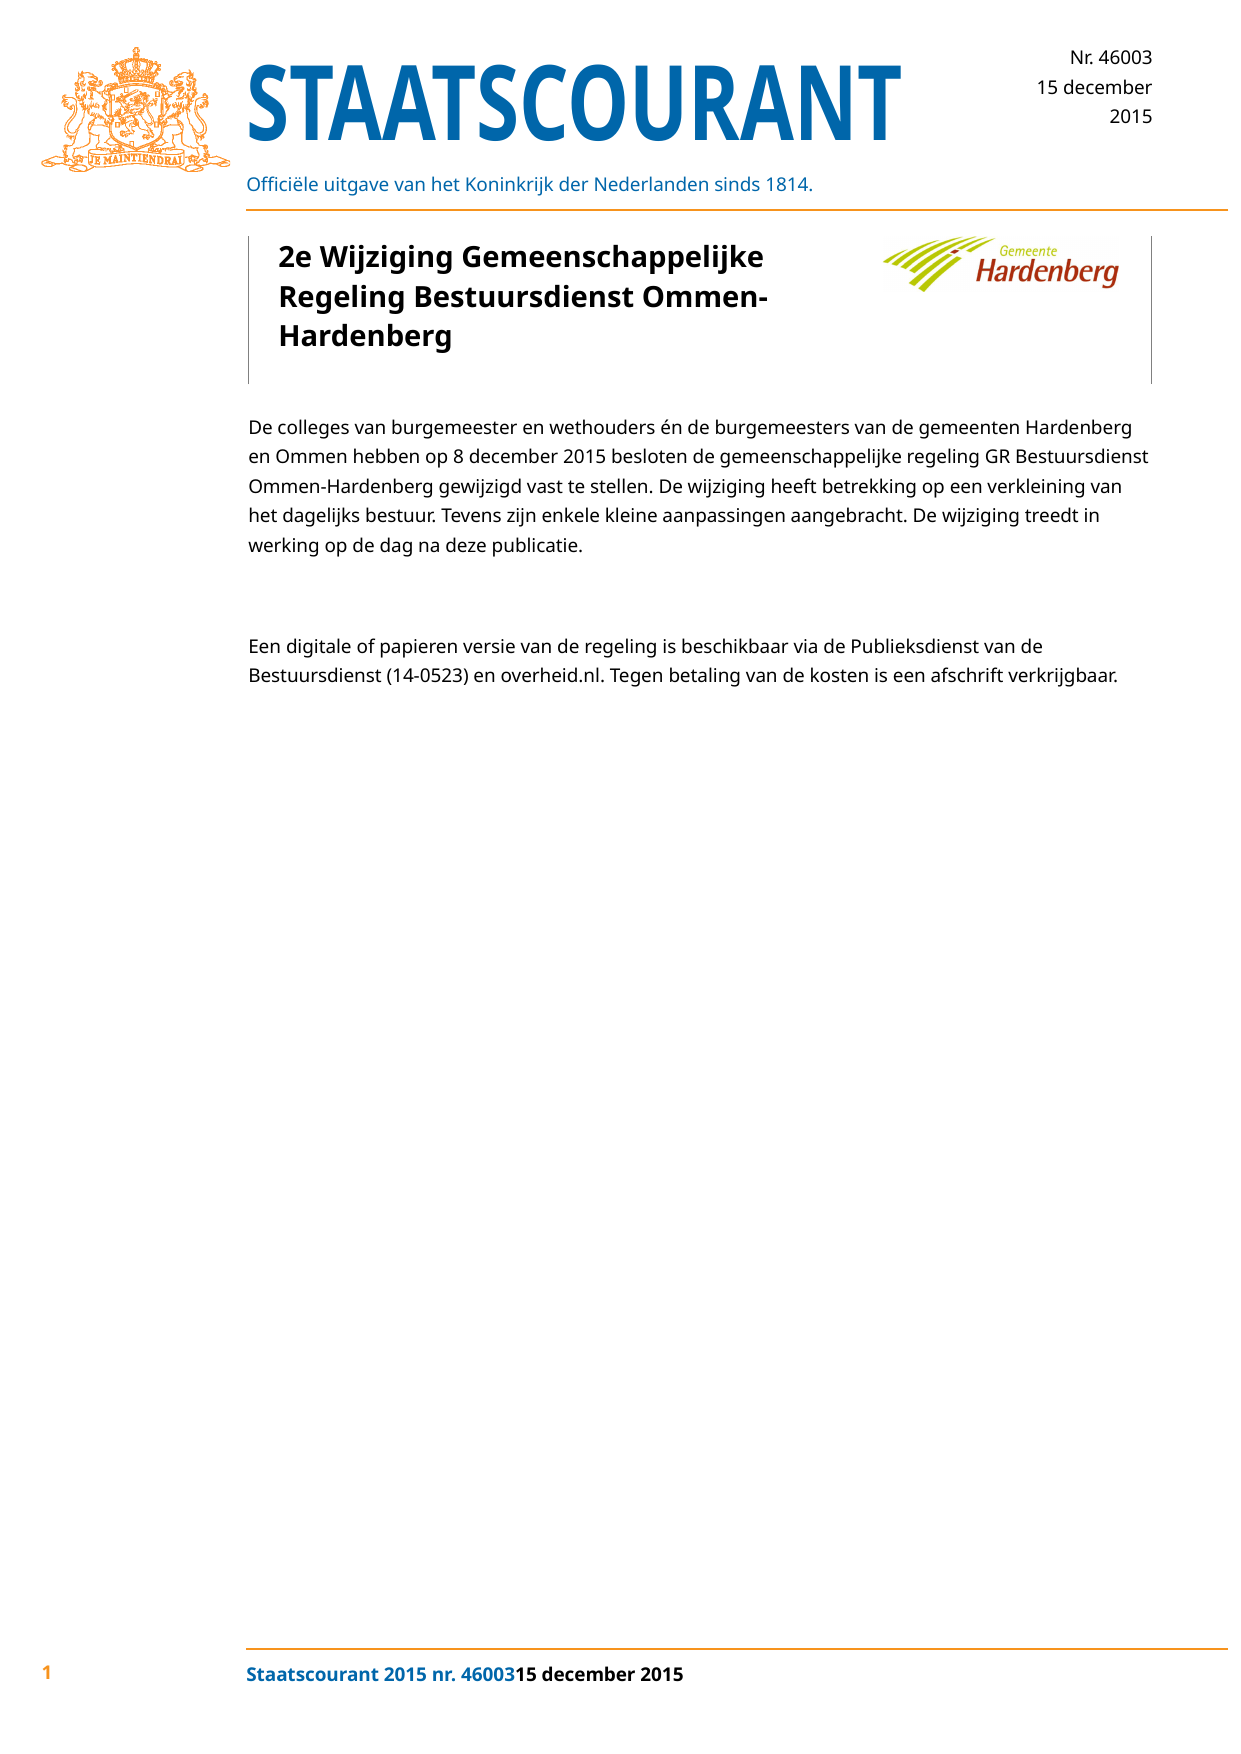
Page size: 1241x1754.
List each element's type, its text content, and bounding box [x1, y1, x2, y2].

picture [41, 47, 231, 172]
table_header 2e Wijziging Gemeenschappelijke Regeling Bestuursdienst Ommen-Hardenberg [249, 236, 850, 384]
text Een digitale of papieren versie van de regeling is beschikbaar via de Publieksdienst van de Bestuursdienst (14-0523) en overheid.nl. Tegen betaling van de kosten is een afschrift verkrijgbaar. [248, 633, 1152, 688]
text De colleges van burgemeester en wethouders én de burgemeesters van de gemeenten Hardenberg en Ommen hebben op 8 december 2015 besloten de gemeenschappelijke regeling GR Bestuursdienst Ommen-Hardenberg gewijzigd vast te stellen. De wijziging heeft betrekking op een verkleining van het dagelijks bestuur. Tevens zijn enkele kleine aanpassingen aangebracht. De wijziging treedt in werking op de dag na deze publicatie. [248, 414, 1152, 558]
picture [882, 236, 1119, 292]
table_header [850, 236, 1151, 384]
